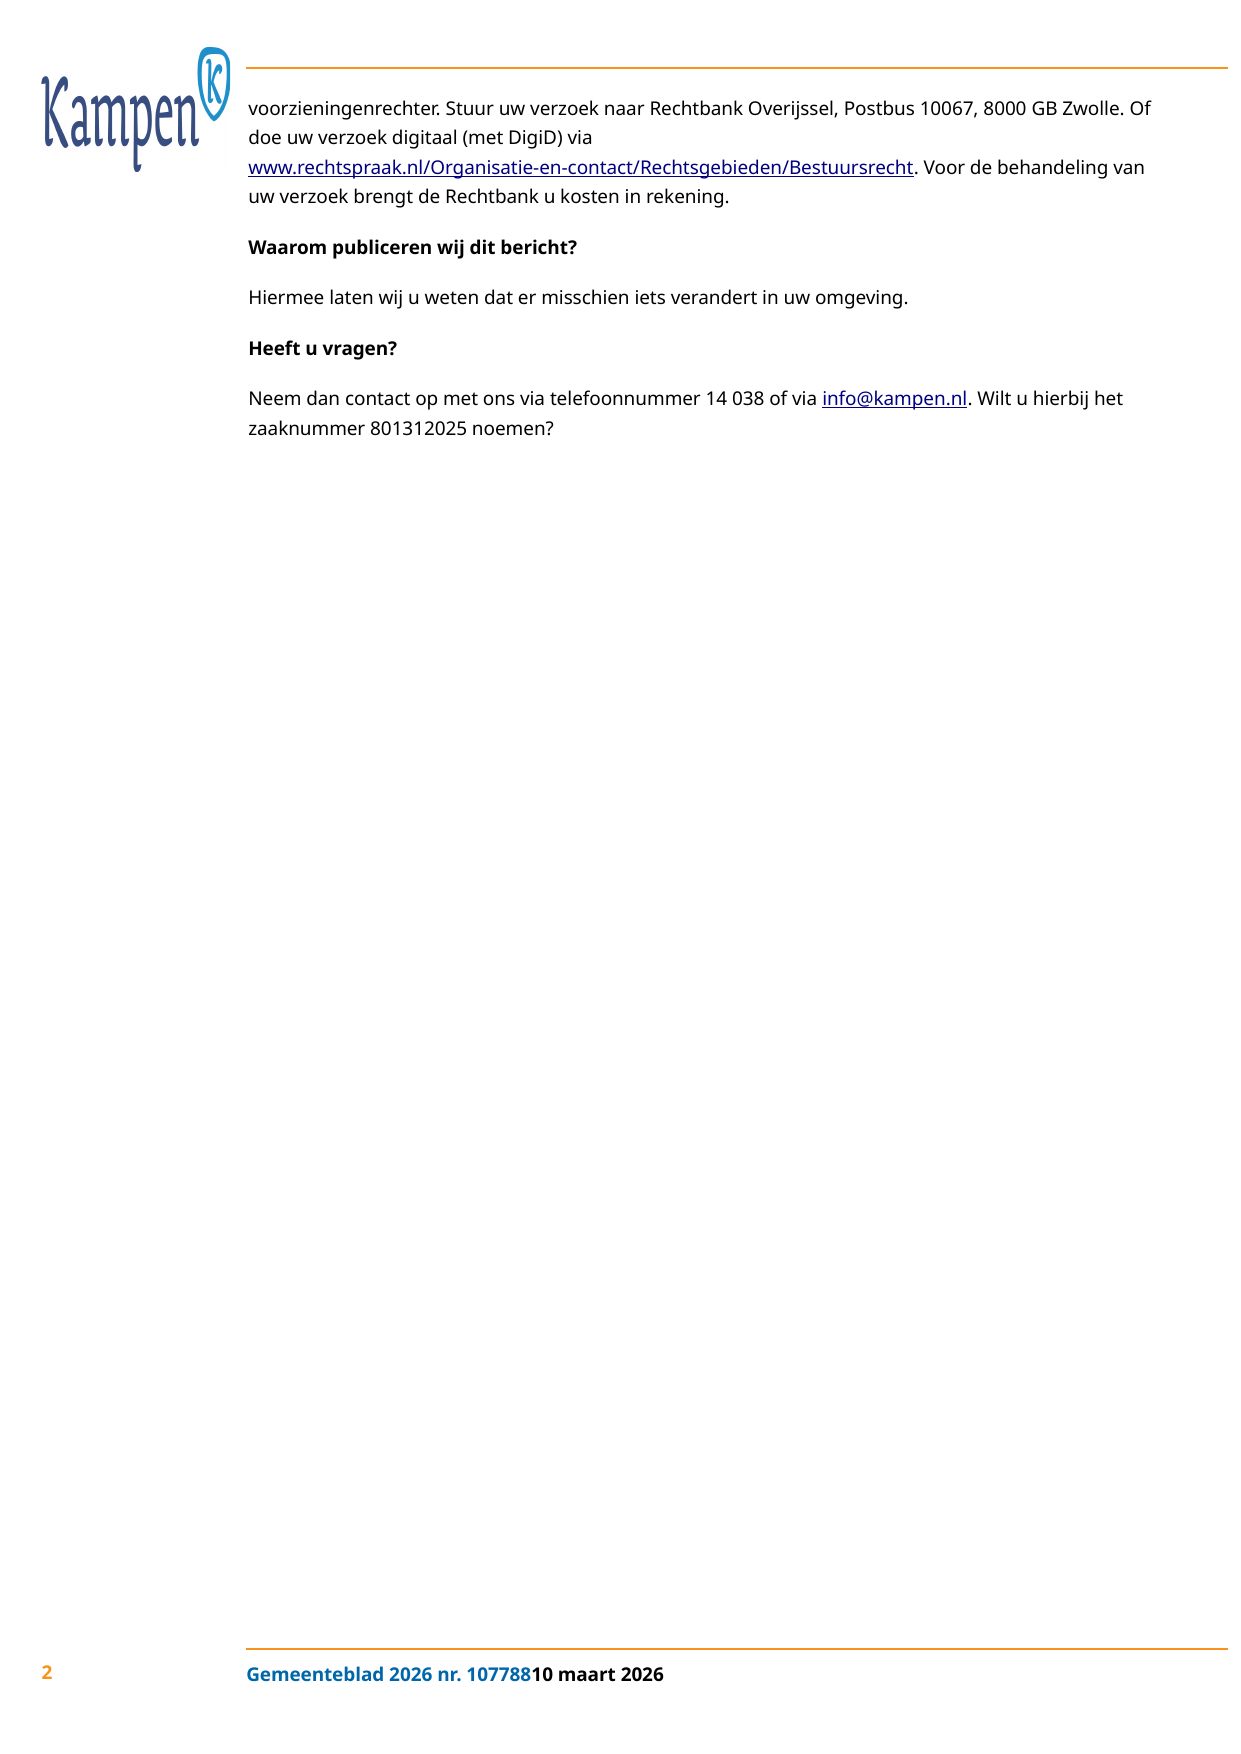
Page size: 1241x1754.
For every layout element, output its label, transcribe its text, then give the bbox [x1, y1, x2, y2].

text Heeft u vragen? [248, 335, 1152, 361]
text Neem dan contact op met ons via telefoonnummer 14 038 of via info@kampen.nl. Wilt u hierbij het zaaknummer 801312025 noemen? [248, 385, 1152, 441]
picture [41, 47, 231, 172]
text voorzieningenrechter. Stuur uw verzoek naar Rechtbank Overijssel, Postbus 10067, 8000 GB Zwolle. Of doe uw verzoek digitaal (met DigiD) via www.rechtspraak.nl/Organisatie-en-contact/Rechtsgebieden/Bestuursrecht. Voor de behandeling van uw verzoek brengt de Rechtbank u kosten in rekening. [248, 95, 1152, 209]
text Waarom publiceren wij dit bericht? [248, 234, 1152, 260]
text Hiermee laten wij u weten dat er misschien iets verandert in uw omgeving. [248, 284, 1152, 310]
